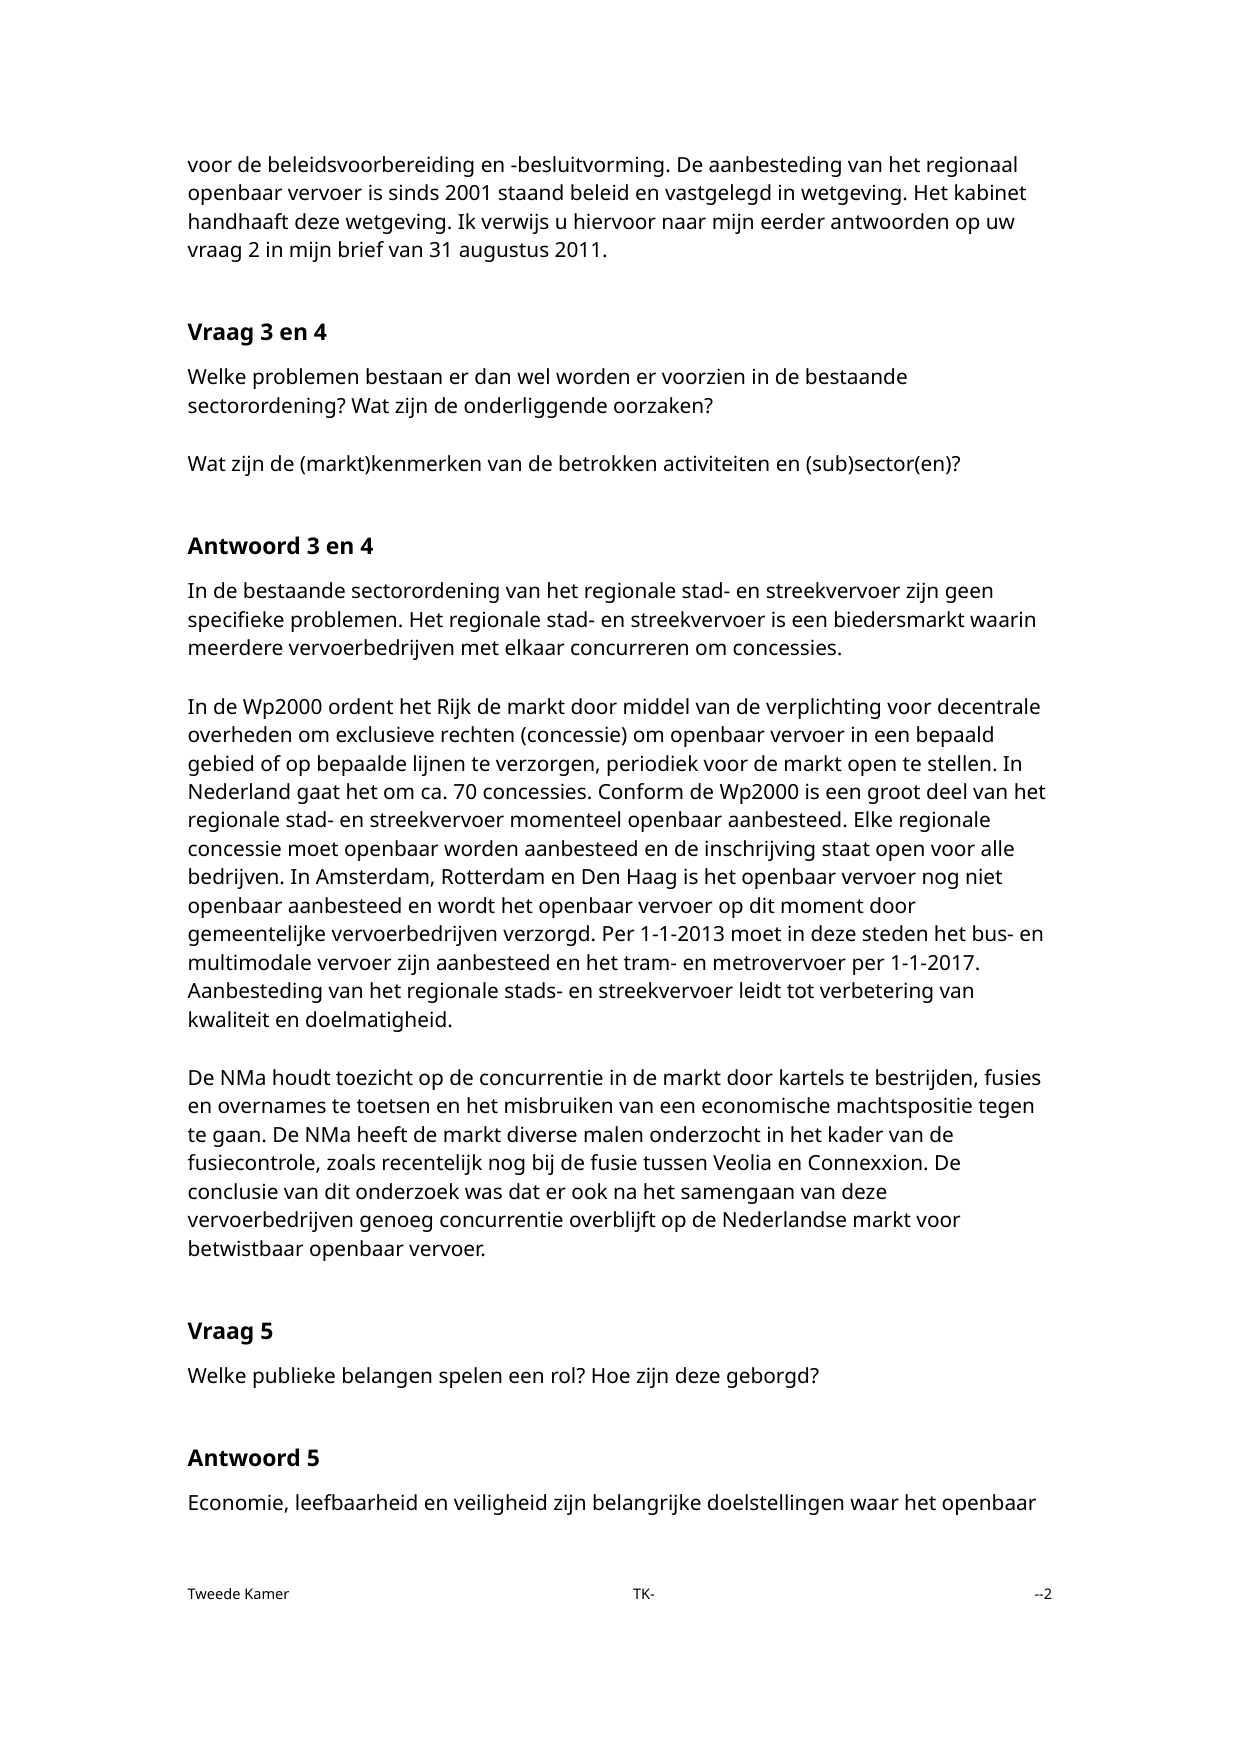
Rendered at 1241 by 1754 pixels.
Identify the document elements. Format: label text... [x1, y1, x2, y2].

text Economie, leefbaarheid en veiligheid zijn belangrijke doelstellingen waar het openbaar [187, 1488, 1053, 1517]
subtitle Vraag 5 [187, 1315, 1053, 1346]
text In de bestaande sectorordening van het regionale stad- en streekvervoer zijn geen specifieke problemen. Het regionale stad- en streekvervoer is een biedersmarkt waarin meerdere vervoerbedrijven met elkaar concurreren om concessies. [187, 577, 1053, 662]
subtitle Vraag 3 en 4 [187, 316, 1053, 347]
subtitle Antwoord 5 [187, 1442, 1053, 1473]
text Welke publieke belangen spelen een rol? Hoe zijn deze geborgd? [187, 1361, 1053, 1389]
text Wat zijn de (markt)kenmerken van de betrokken activiteiten en (sub)sector(en)? [187, 449, 1053, 478]
text In de Wp2000 ordent het Rijk de markt door middel van de verplichting voor decentrale overheden om exclusieve rechten (concessie) om openbaar vervoer in een bepaald gebied of op bepaalde lijnen te verzorgen, periodiek voor de markt open te stellen. In Nederland gaat het om ca. 70 concessies. Conform de Wp2000 is een groot deel van het regionale stad- en streekvervoer momenteel openbaar aanbesteed. Elke regionale concessie moet openbaar worden aanbesteed en de inschrijving staat open voor alle bedrijven. In Amsterdam, Rotterdam en Den Haag is het openbaar vervoer nog niet openbaar aanbesteed en wordt het openbaar vervoer op dit moment door gemeentelijke vervoerbedrijven verzorgd. Per 1-1-2013 moet in deze steden het bus- en multimodale vervoer zijn aanbesteed en het tram- en metrovervoer per 1-1-2017. Aanbesteding van het regionale stads- en streekvervoer leidt tot verbetering van kwaliteit en doelmatigheid. [187, 692, 1053, 1033]
subtitle Antwoord 3 en 4 [187, 530, 1053, 562]
text De NMa houdt toezicht op de concurrentie in de markt door kartels te bestrijden, fusies en overnames te toetsen en het misbruiken van een economische machtspositie tegen te gaan. De NMa heeft de markt diverse malen onderzocht in het kader van de fusiecontrole, zoals recentelijk nog bij de fusie tussen Veolia en Connexxion. De conclusie van dit onderzoek was dat er ook na het samengaan van deze vervoerbedrijven genoeg concurrentie overblijft op de Nederlandse markt voor betwistbaar openbaar vervoer. [187, 1063, 1053, 1262]
text voor de beleidsvoorbereiding en -besluitvorming. De aanbesteding van het regionaal openbaar vervoer is sinds 2001 staand beleid en vastgelegd in wetgeving. Het kabinet handhaaft deze wetgeving. Ik verwijs u hiervoor naar mijn eerder antwoorden op uw vraag 2 in mijn brief van 31 augustus 2011. [187, 150, 1053, 264]
text Welke problemen bestaan er dan wel worden er voorzien in de bestaande sectorordening? Wat zijn de onderliggende oorzaken? [187, 362, 1053, 419]
